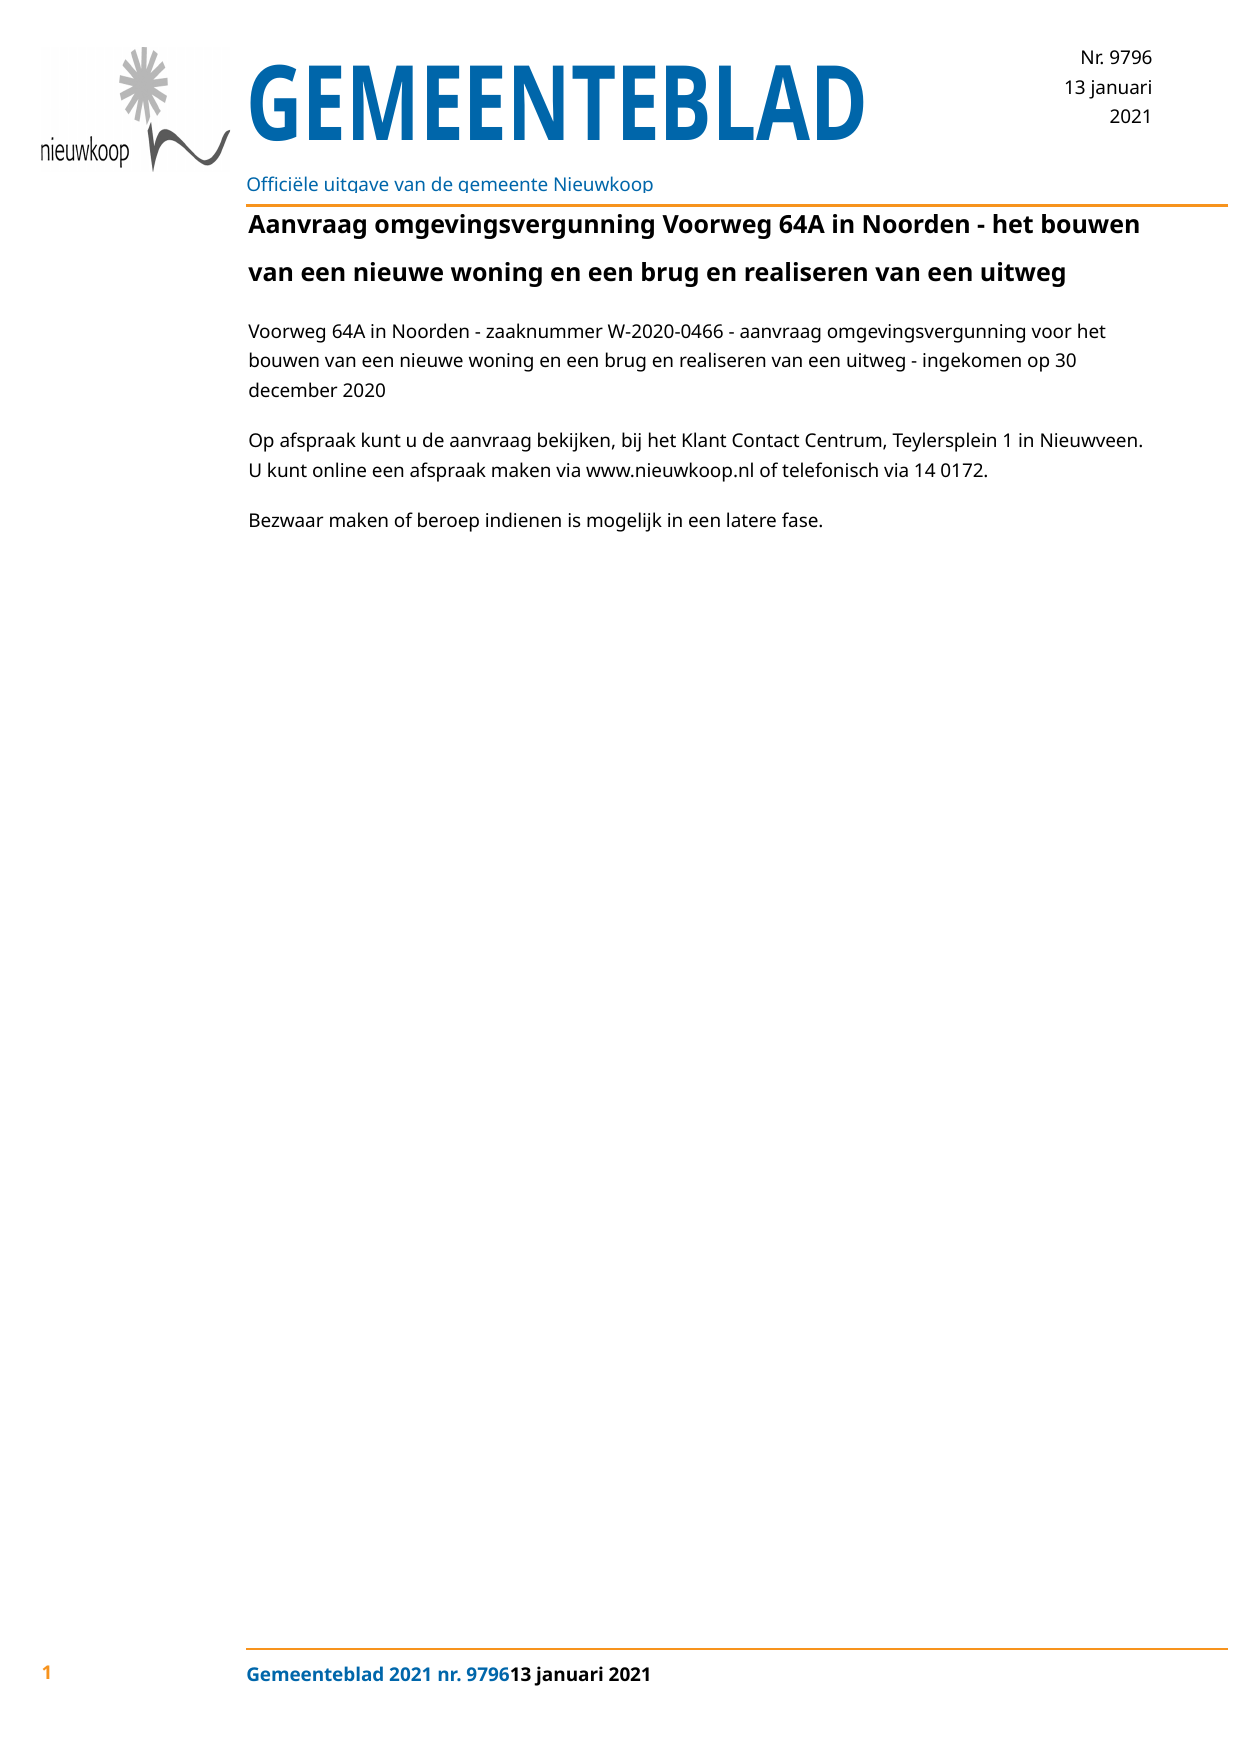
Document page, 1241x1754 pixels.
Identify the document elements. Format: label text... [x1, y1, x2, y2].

text Op afspraak kunt u de aanvraag bekijken, bij het Klant Contact Centrum, Teylersplein 1 in Nieuwveen. U kunt online een afspraak maken via www.nieuwkoop.nl of telefonisch via 14 0172. [248, 427, 1152, 483]
picture [41, 47, 231, 172]
text Bezwaar maken of beroep indienen is mogelijk in een latere fase. [248, 507, 1152, 533]
text Aanvraag omgevingsvergunning Voorweg 64A in Noorden - het bouwen van een nieuwe woning en een brug en realiseren van een uitweg [248, 207, 1152, 288]
text Voorweg 64A in Noorden - zaaknummer W-2020-0466 - aanvraag omgevingsvergunning voor het bouwen van een nieuwe woning en een brug en realiseren van een uitweg - ingekomen op 30 december 2020 [248, 318, 1152, 403]
